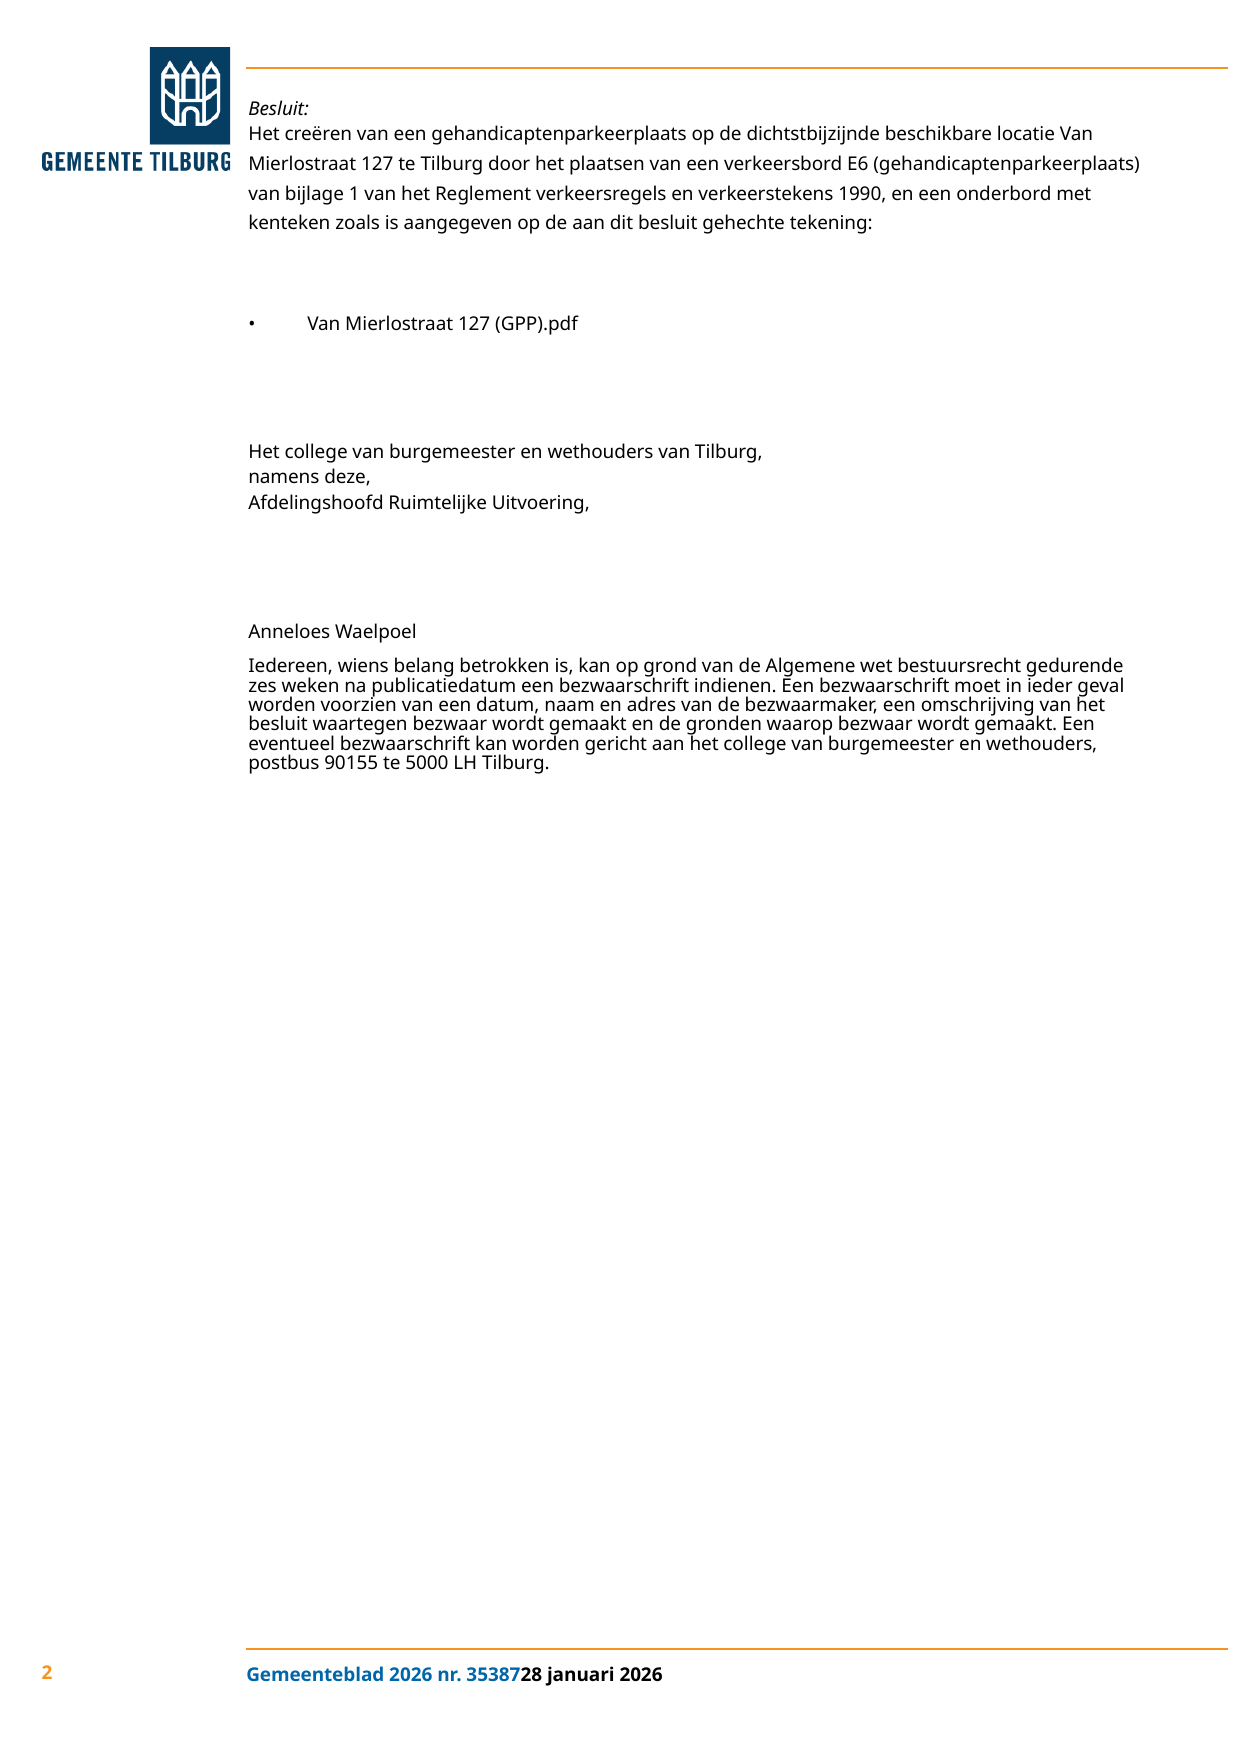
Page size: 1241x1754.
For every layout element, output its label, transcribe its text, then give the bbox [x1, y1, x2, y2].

list Van Mierlostraat 127 (GPP).pdf [248, 310, 1152, 336]
text Iedereen, wiens belang betrokken is, kan op grond van de Algemene wet bestuursrecht gedurende zes weken na publicatiedatum een bezwaarschrift indienen. Een bezwaarschrift moet in ieder geval worden voorzien van een datum, naam en adres van de bezwaarmaker, een omschrijving van het besluit waartegen bezwaar wordt gemaakt en de gronden waarop bezwaar wordt gemaakt. Een eventueel bezwaarschrift kan worden gericht aan het college van burgemeester en wethouders, postbus 90155 te 5000 LH Tilburg. [248, 657, 1152, 773]
text Anneloes Waelpoel [248, 618, 1152, 644]
text Afdelingshoofd Ruimtelijke Uitvoering, [248, 489, 1152, 515]
text namens deze, [248, 464, 1152, 489]
text Besluit: [248, 95, 1152, 121]
text Het college van burgemeester en wethouders van Tilburg, [248, 438, 1152, 464]
text Het creëren van een gehandicaptenparkeerplaats op de dichtstbijzijnde beschikbare locatie Van Mierlostraat 127 te Tilburg door het plaatsen van een verkeersbord E6 (gehandicaptenparkeerplaats) van bijlage 1 van het Reglement verkeersregels en verkeerstekens 1990, en een onderbord met kenteken zoals is aangegeven op de aan dit besluit gehechte tekening: [248, 121, 1152, 235]
picture [41, 47, 231, 172]
